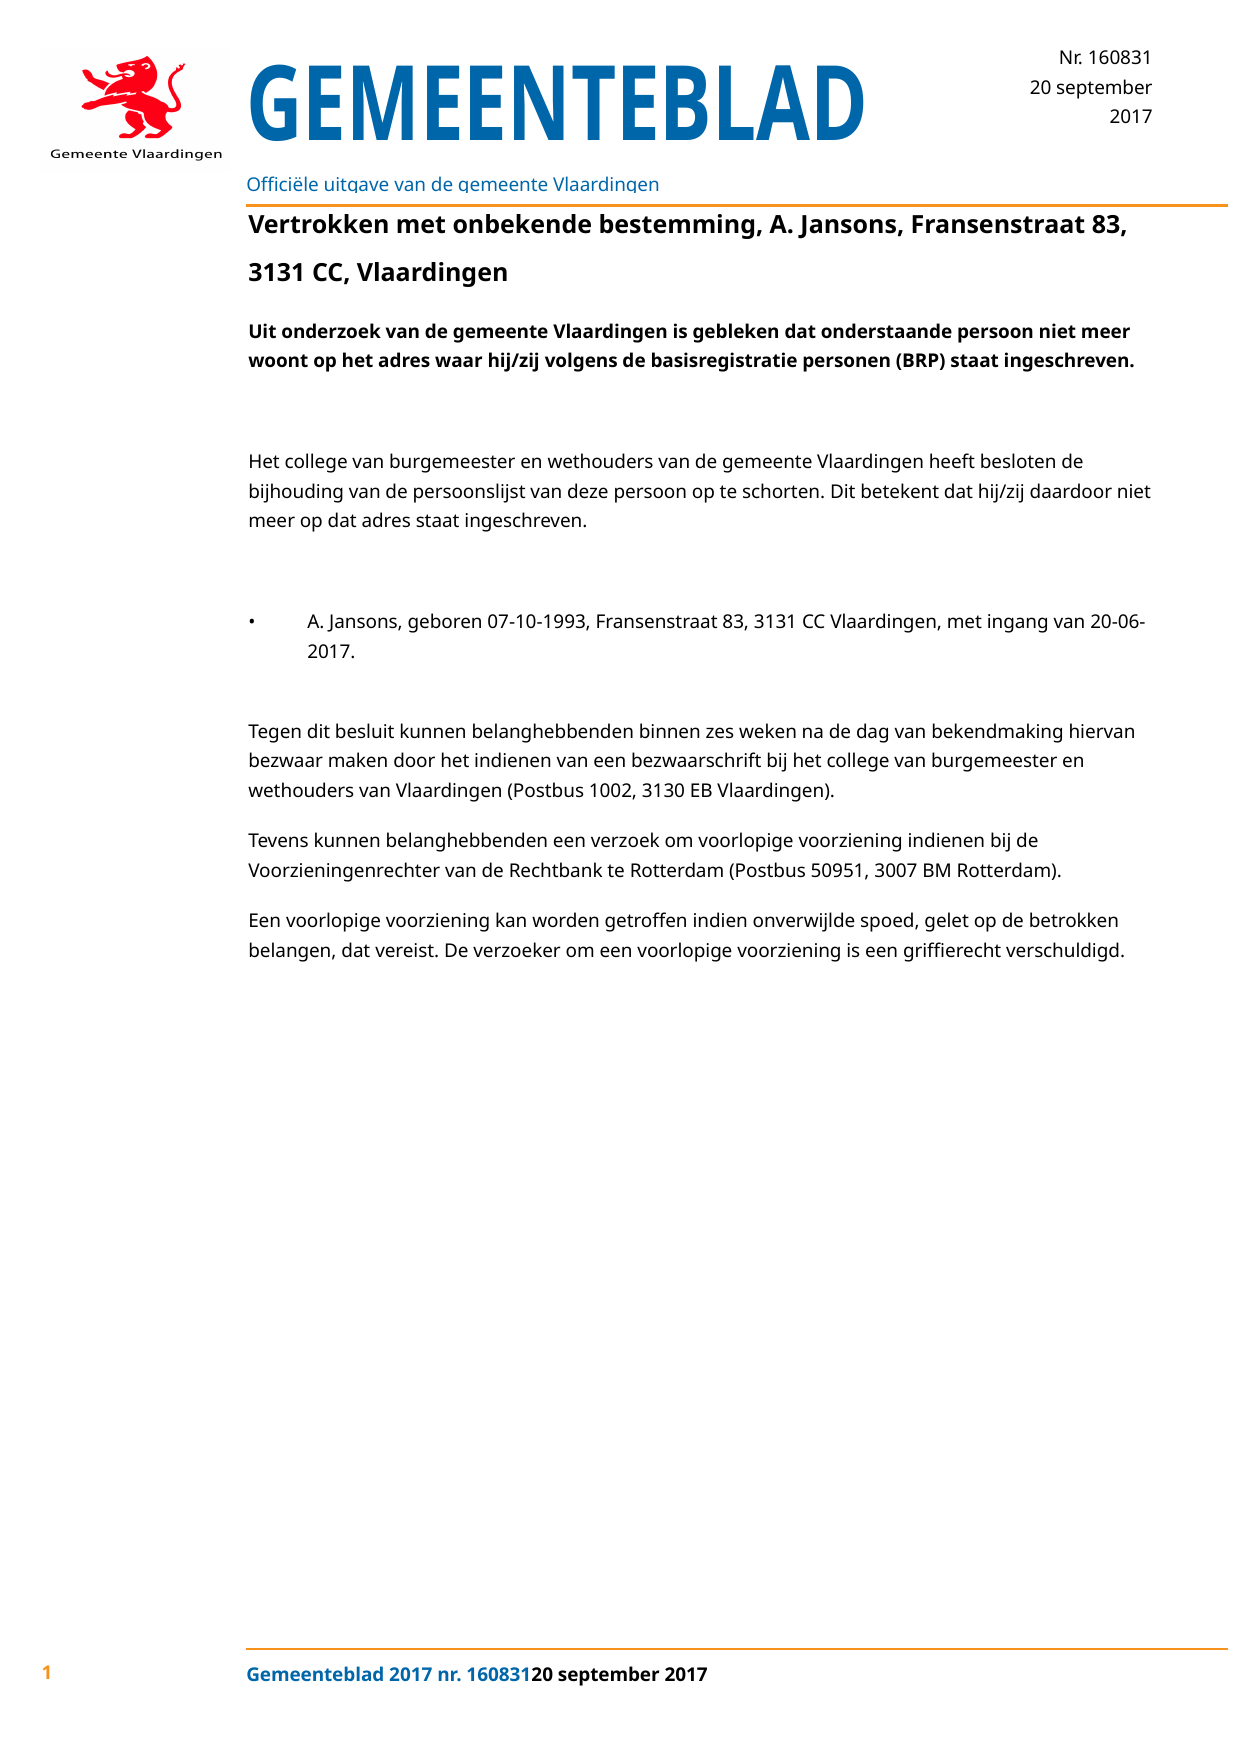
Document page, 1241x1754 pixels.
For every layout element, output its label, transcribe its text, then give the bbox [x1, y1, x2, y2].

text Een voorlopige voorziening kan worden getroffen indien onverwijlde spoed, gelet op de betrokken belangen, dat vereist. De verzoeker om een voorlopige voorziening is een griffierecht verschuldigd. [248, 907, 1152, 963]
text Het college van burgemeester en wethouders van de gemeente Vlaardingen heeft besloten de bijhouding van de persoonslijst van deze persoon op te schorten. Dit betekent dat hij/zij daardoor niet meer op dat adres staat ingeschreven. [248, 448, 1152, 533]
picture [41, 47, 231, 172]
text Tegen dit besluit kunnen belanghebbenden binnen zes weken na de dag van bekendmaking hiervan bezwaar maken door het indienen van een bezwaarschrift bij het college van burgemeester en wethouders van Vlaardingen (Postbus 1002, 3130 EB Vlaardingen). [248, 718, 1152, 803]
text Vertrokken met onbekende bestemming, A. Jansons, Fransenstraat 83, 3131 CC, Vlaardingen [248, 207, 1152, 288]
list A. Jansons, geboren 07-10-1993, Fransenstraat 83, 3131 CC Vlaardingen, met ingang van 20-06-2017. [248, 608, 1152, 664]
text Tevens kunnen belanghebbenden een verzoek om voorlopige voorziening indienen bij de Voorzieningenrechter van de Rechtbank te Rotterdam (Postbus 50951, 3007 BM Rotterdam). [248, 827, 1152, 883]
text Uit onderzoek van de gemeente Vlaardingen is gebleken dat onderstaande persoon niet meer woont op het adres waar hij/zij volgens de basisregistratie personen (BRP) staat ingeschreven. [248, 318, 1152, 373]
